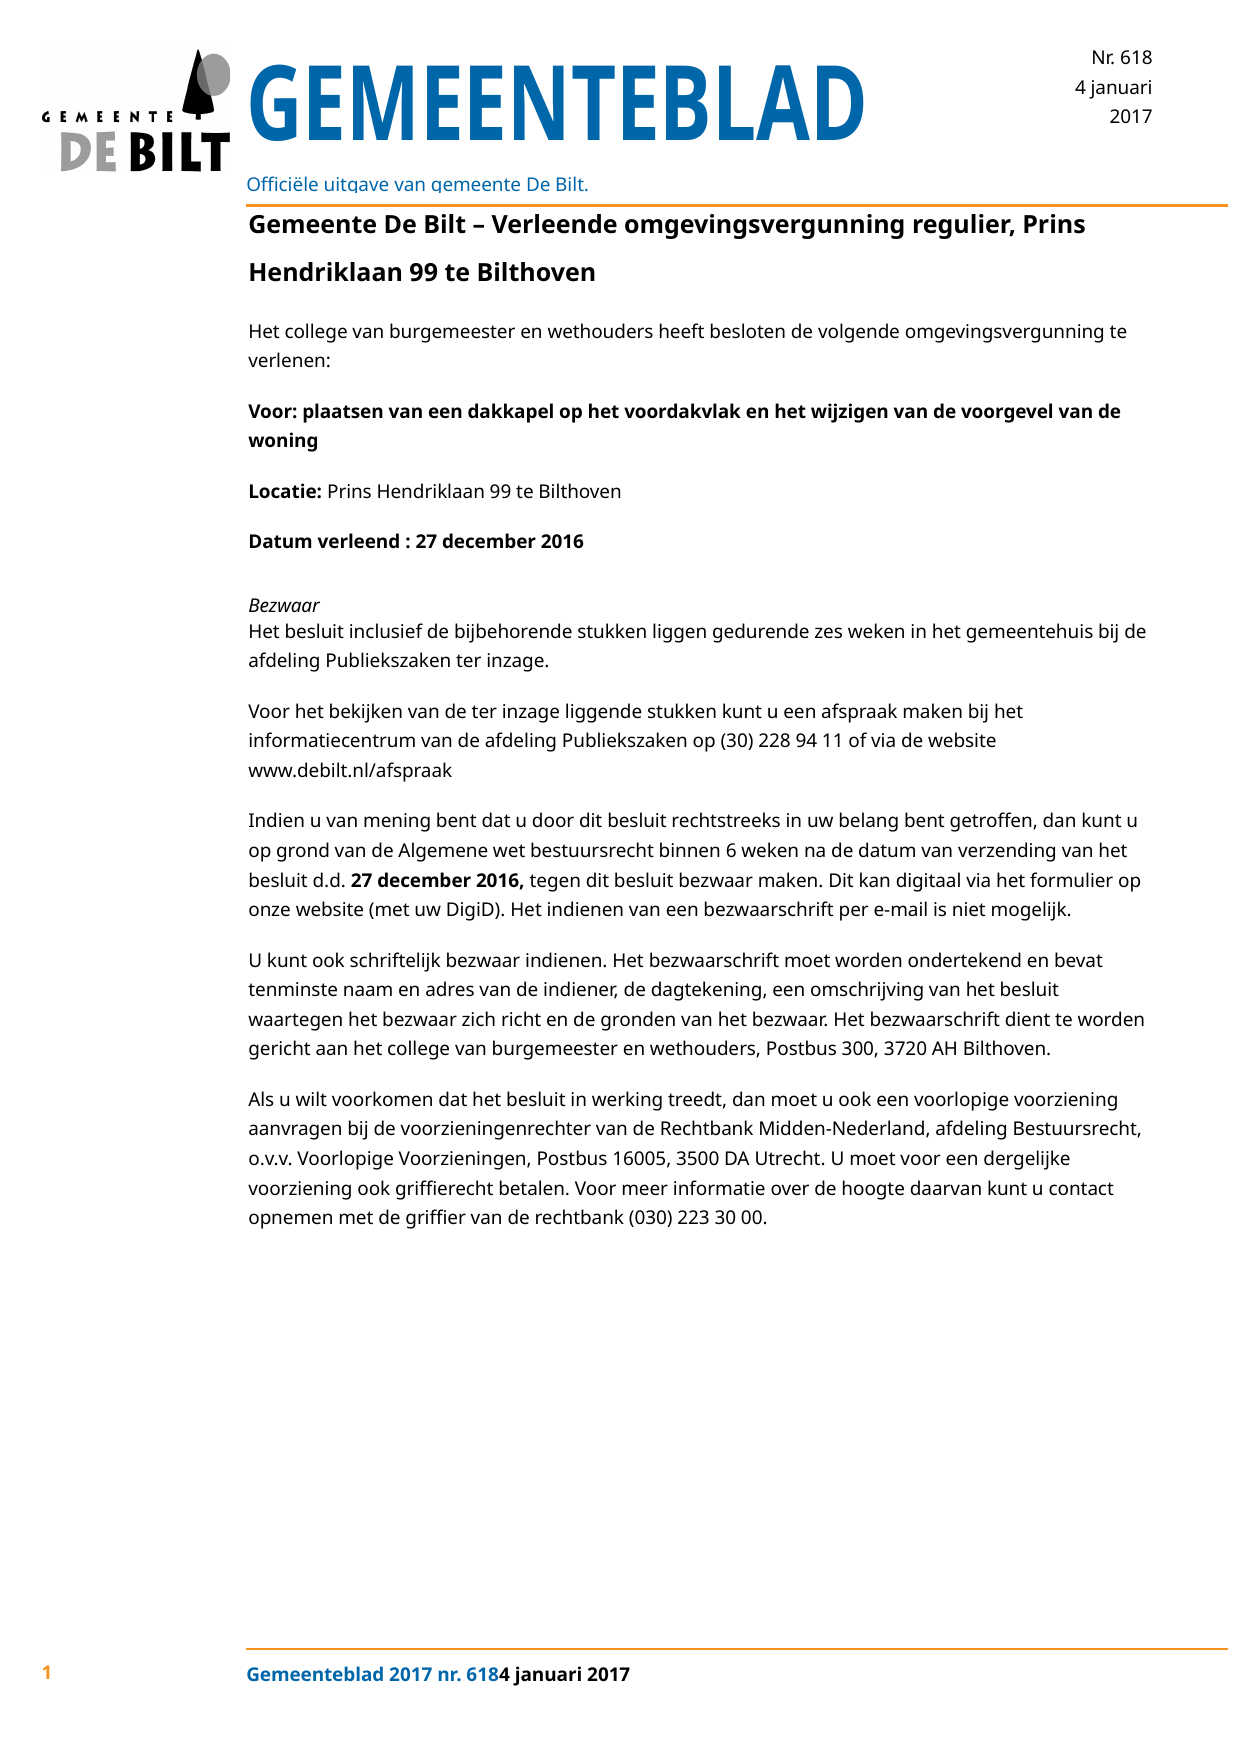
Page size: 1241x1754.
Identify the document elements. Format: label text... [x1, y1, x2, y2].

text U kunt ook schriftelijk bezwaar indienen. Het bezwaarschrift moet worden ondertekend en bevat tenminste naam en adres van de indiener, de dagtekening, een omschrijving van het besluit waartegen het bezwaar zich richt en de gronden van het bezwaar. Het bezwaarschrift dient te worden gericht aan het college van burgemeester en wethouders, Postbus 300, 3720 AH Bilthoven. [248, 947, 1152, 1061]
text Bezwaar [248, 592, 1152, 618]
text Het college van burgemeester en wethouders heeft besloten de volgende omgevingsvergunning te verlenen: [248, 318, 1152, 373]
picture [41, 47, 231, 172]
text Gemeente De Bilt – Verleende omgevingsvergunning regulier, Prins Hendriklaan 99 te Bilthoven [248, 207, 1152, 288]
text Het besluit inclusief de bijbehorende stukken liggen gedurende zes weken in het gemeentehuis bij de afdeling Publiekszaken ter inzage. [248, 618, 1152, 673]
text Voor het bekijken van de ter inzage liggende stukken kunt u een afspraak maken bij het informatiecentrum van de afdeling Publiekszaken op (30) 228 94 11 of via de website www.debilt.nl/afspraak [248, 698, 1152, 783]
text Als u wilt voorkomen dat het besluit in werking treedt, dan moet u ook een voorlopige voorziening aanvragen bij de voorzieningenrechter van de Rechtbank Midden-Nederland, afdeling Bestuursrecht, o.v.v. Voorlopige Voorzieningen, Postbus 16005, 3500 DA Utrecht. U moet voor een dergelijke voorziening ook griffierecht betalen. Voor meer informatie over de hoogte daarvan kunt u contact opnemen met de griffier van de rechtbank (030) 223 30 00. [248, 1086, 1152, 1230]
text Datum verleend : 27 december 2016 [248, 528, 1152, 554]
text Indien u van mening bent dat u door dit besluit rechtstreeks in uw belang bent getroffen, dan kunt u op grond van de Algemene wet bestuursrecht binnen 6 weken na de datum van verzending van het besluit d.d. 27 december 2016, tegen dit besluit bezwaar maken. Dit kan digitaal via het formulier op onze website (met uw DigiD). Het indienen van een bezwaarschrift per e-mail is niet mogelijk. [248, 808, 1152, 922]
text Locatie: Prins Hendriklaan 99 te Bilthoven [248, 478, 1152, 504]
text Voor: plaatsen van een dakkapel op het voordakvlak en het wijzigen van de voorgevel van de woning [248, 398, 1152, 453]
